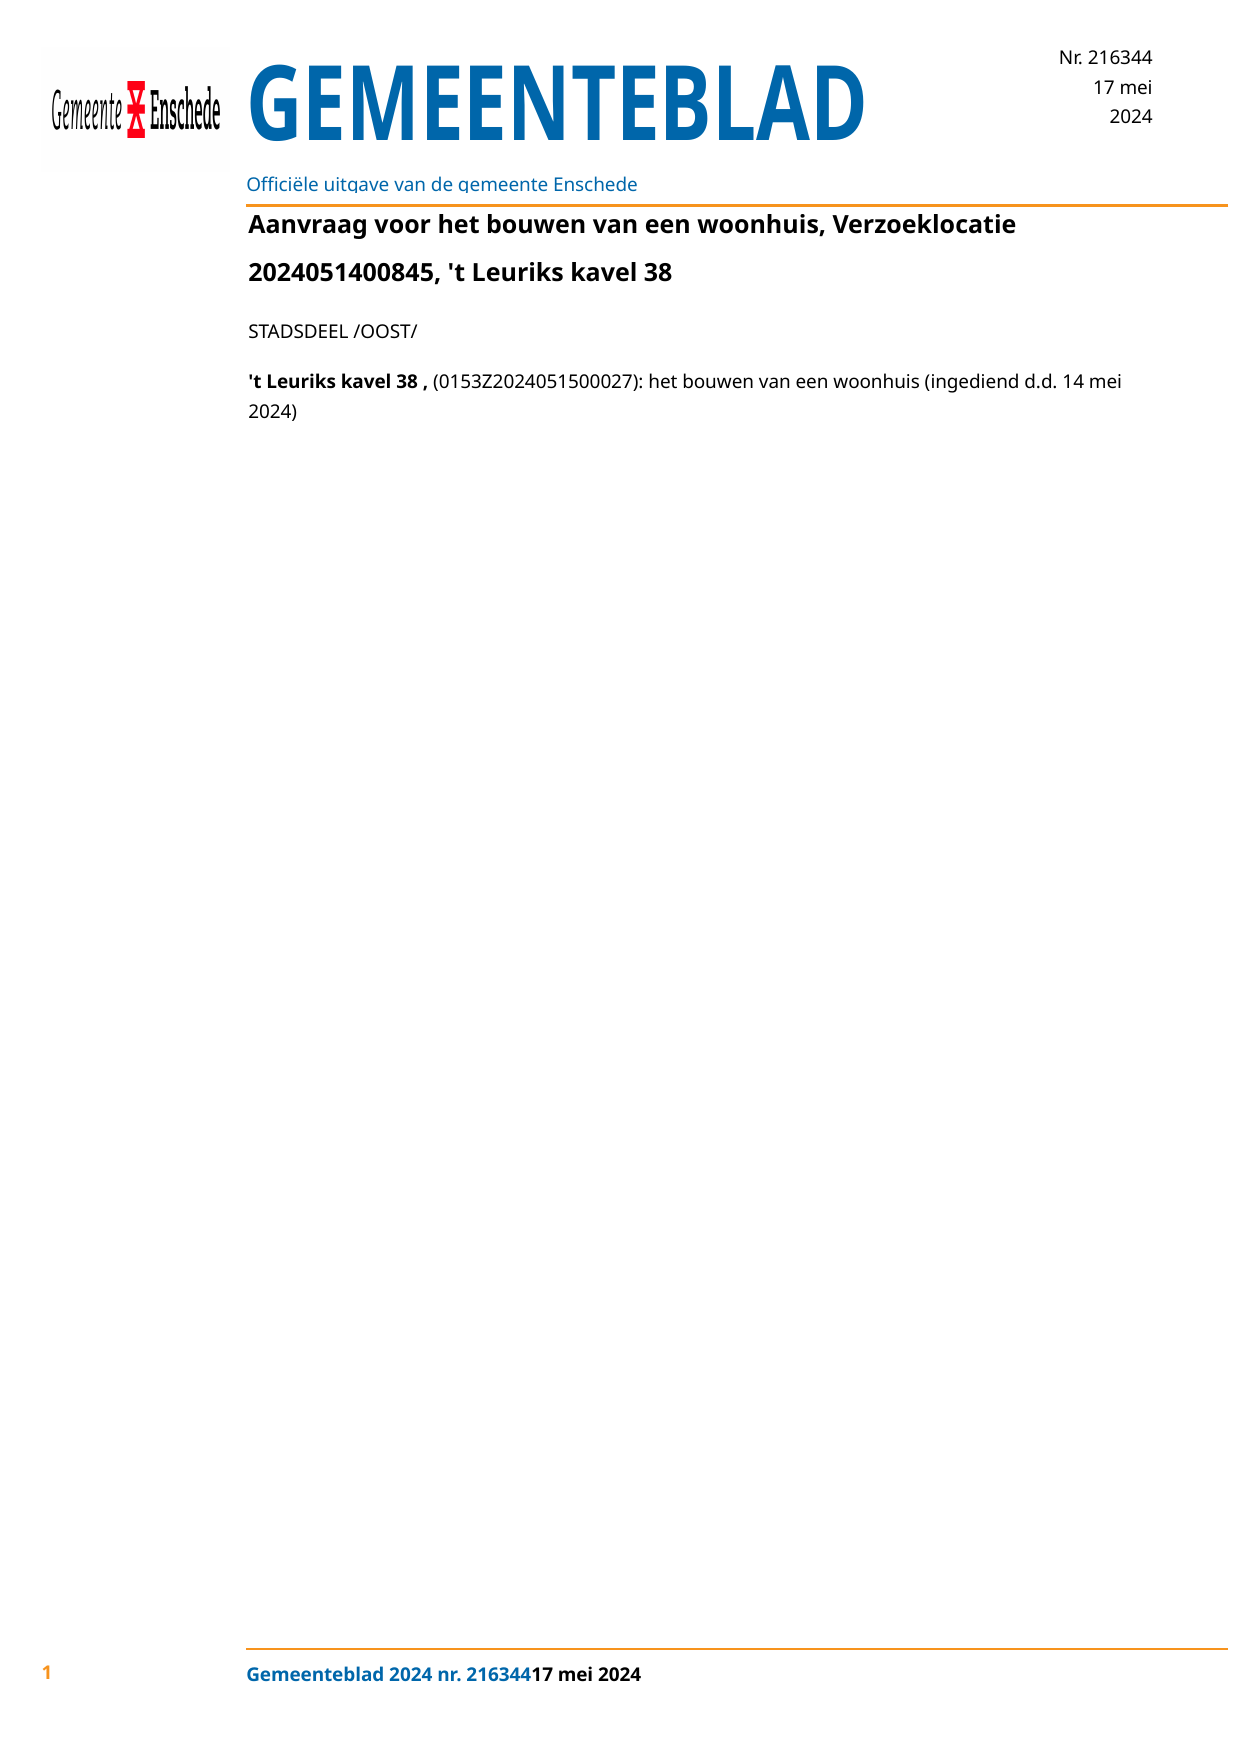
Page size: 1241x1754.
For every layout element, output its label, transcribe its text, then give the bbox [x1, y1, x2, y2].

picture [41, 47, 231, 172]
text 't Leuriks kavel 38 , (0153Z2024051500027): het bouwen van een woonhuis (ingediend d.d. 14 mei 2024) [248, 368, 1152, 424]
text STADSDEEL /OOST/ [248, 318, 1152, 344]
text Aanvraag voor het bouwen van een woonhuis, Verzoeklocatie 2024051400845, 't Leuriks kavel 38 [248, 207, 1152, 288]
